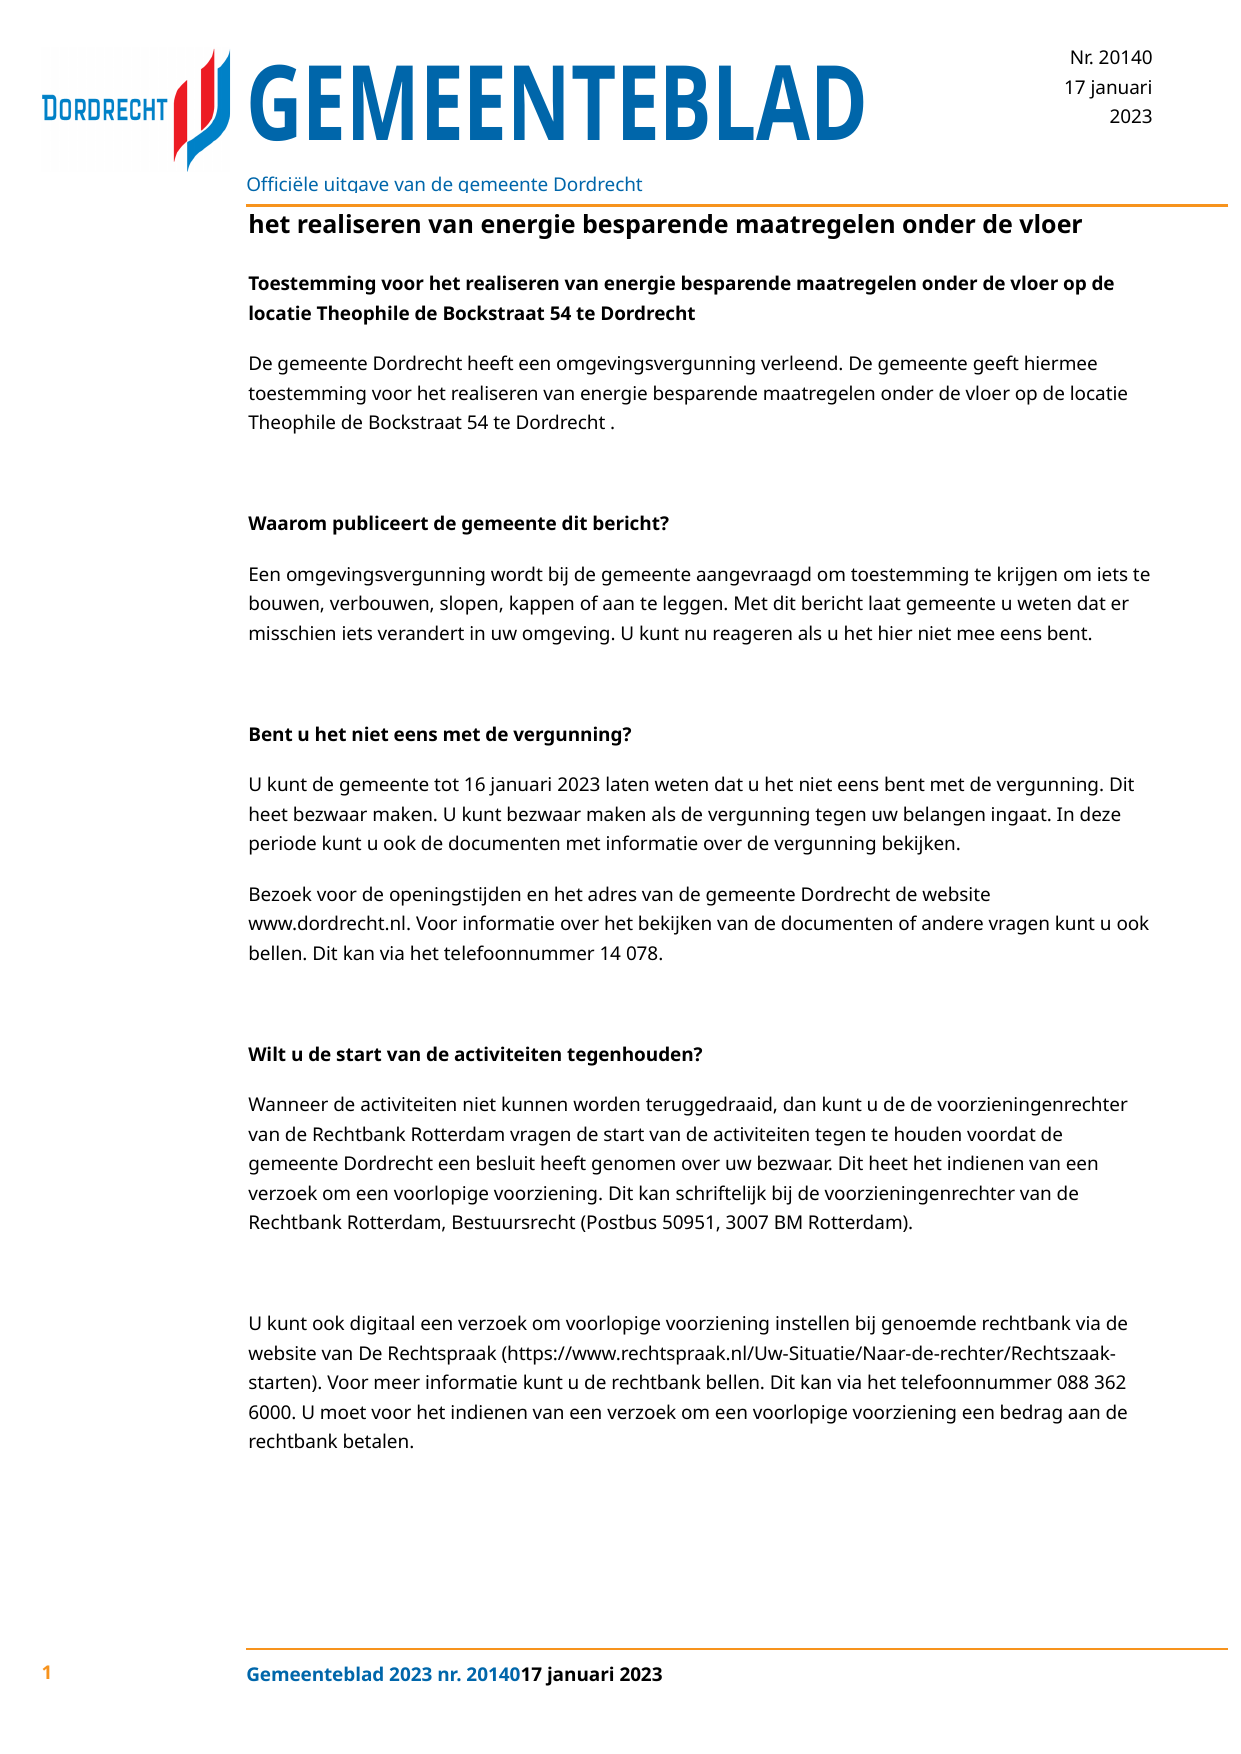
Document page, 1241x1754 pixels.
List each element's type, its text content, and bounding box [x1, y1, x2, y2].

text Wanneer de activiteiten niet kunnen worden teruggedraaid, dan kunt u de de voorzieningenrechter van de Rechtbank Rotterdam vragen de start van de activiteiten tegen te houden voordat de gemeente Dordrecht een besluit heeft genomen over uw bezwaar. Dit heet het indienen van een verzoek om een voorlopige voorziening. Dit kan schriftelijk bij de voorzieningenrechter van de Rechtbank Rotterdam, Bestuursrecht (Postbus 50951, 3007 BM Rotterdam). [248, 1091, 1152, 1235]
text Bent u het niet eens met de vergunning? [248, 721, 1152, 746]
text Waarom publiceert de gemeente dit bericht? [248, 510, 1152, 536]
text U kunt de gemeente tot 16 januari 2023 laten weten dat u het niet eens bent met de vergunning. Dit heet bezwaar maken. U kunt bezwaar maken als de vergunning tegen uw belangen ingaat. In deze periode kunt u ook de documenten met informatie over de vergunning bekijken. [248, 771, 1152, 856]
text Bezoek voor de openingstijden en het adres van de gemeente Dordrecht de website www.dordrecht.nl. Voor informatie over het bekijken van de documenten of andere vragen kunt u ook bellen. Dit kan via het telefoonnummer 14 078. [248, 881, 1152, 966]
text Toestemming voor het realiseren van energie besparende maatregelen onder de vloer op de locatie Theophile de Bockstraat 54 te Dordrecht [248, 270, 1152, 326]
text U kunt ook digitaal een verzoek om voorlopige voorziening instellen bij genoemde rechtbank via de website van De Rechtspraak (https://www.rechtspraak.nl/Uw-Situatie/Naar-de-rechter/Rechtszaak-starten). Voor meer informatie kunt u de rechtbank bellen. Dit kan via het telefoonnummer 088 362 6000. U moet voor het indienen van een verzoek om een voorlopige voorziening een bedrag aan de rechtbank betalen. [248, 1310, 1152, 1454]
text het realiseren van energie besparende maatregelen onder de vloer [248, 207, 1152, 241]
picture [41, 47, 231, 172]
text Wilt u de start van de activiteiten tegenhouden? [248, 1041, 1152, 1066]
text De gemeente Dordrecht heeft een omgevingsvergunning verleend. De gemeente geeft hiermee toestemming voor het realiseren van energie besparende maatregelen onder de vloer op de locatie Theophile de Bockstraat 54 te Dordrecht . [248, 350, 1152, 435]
text Een omgevingsvergunning wordt bij de gemeente aangevraagd om toestemming te krijgen om iets te bouwen, verbouwen, slopen, kappen of aan te leggen. Met dit bericht laat gemeente u weten dat er misschien iets verandert in uw omgeving. U kunt nu reageren als u het hier niet mee eens bent. [248, 561, 1152, 646]
